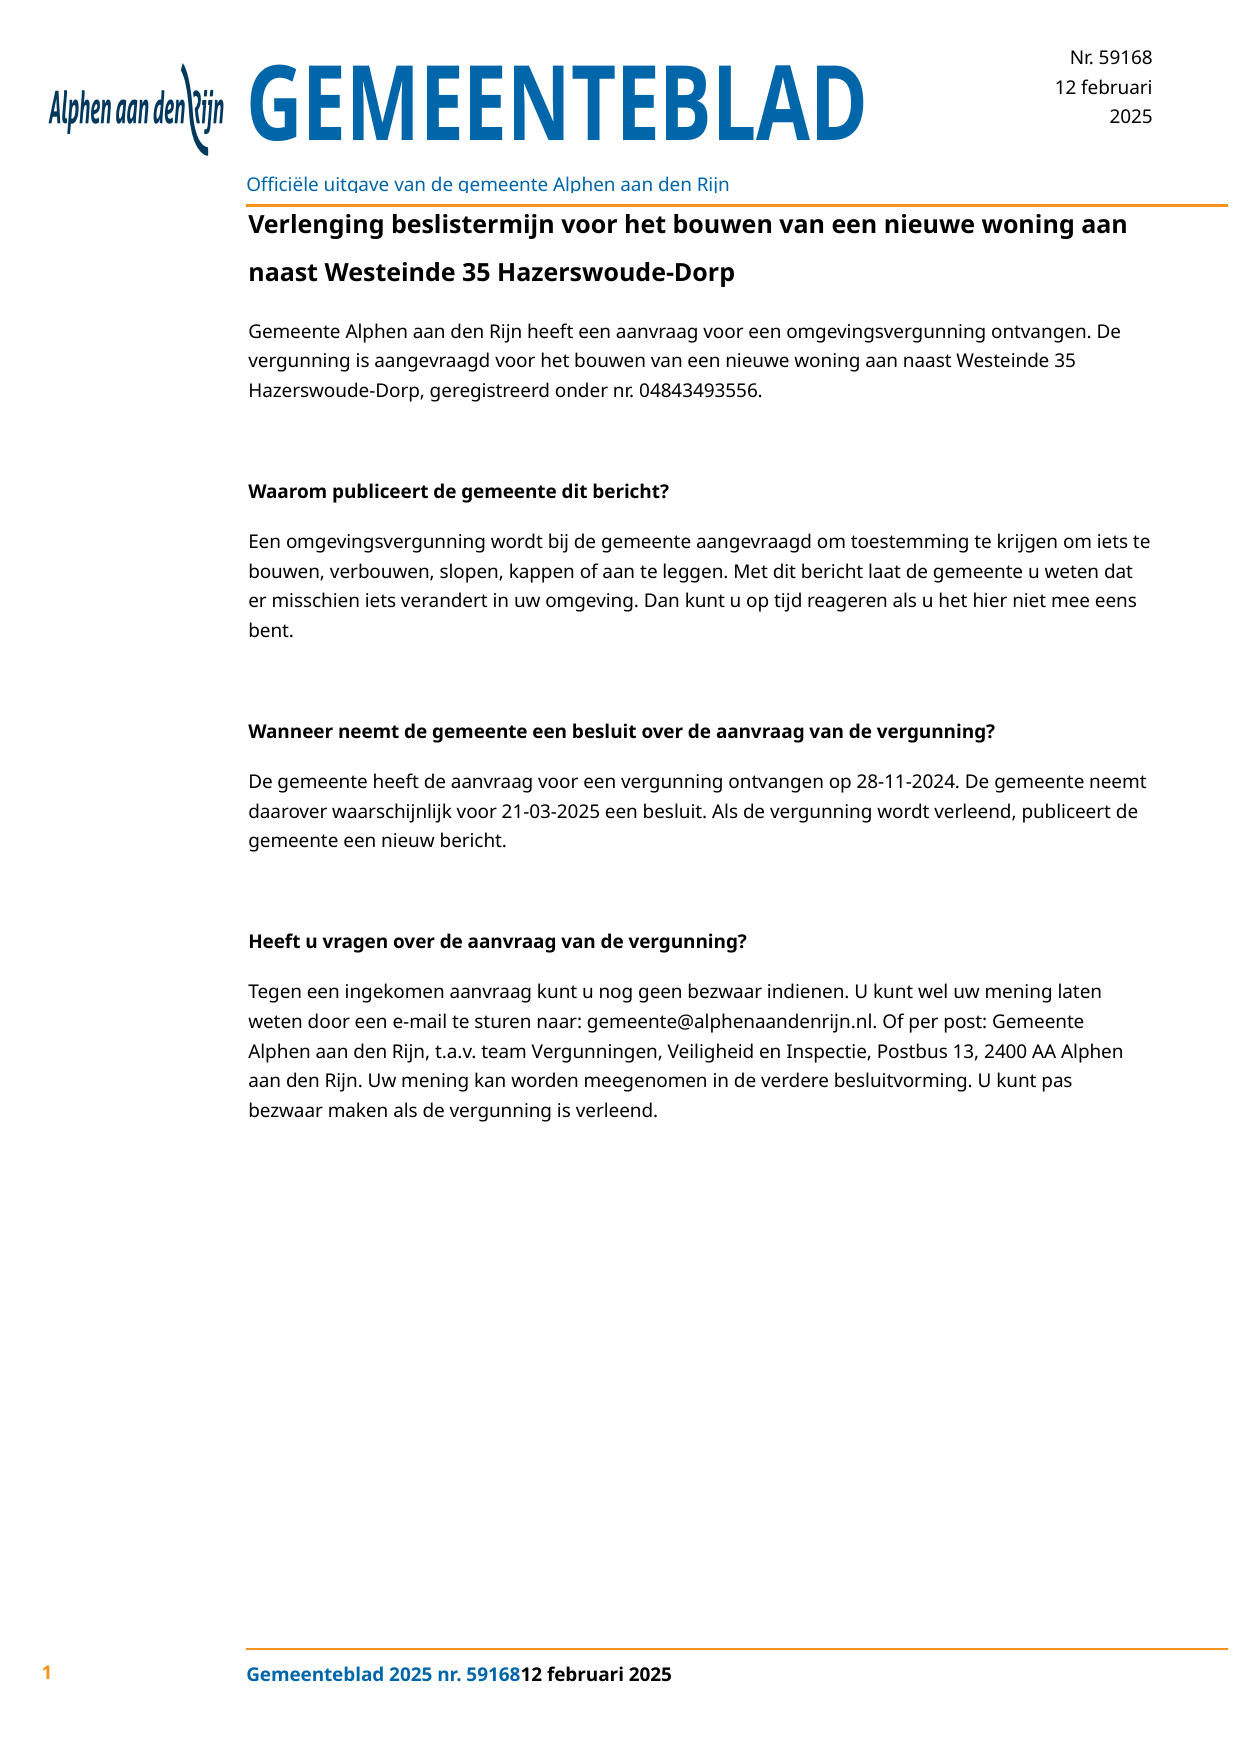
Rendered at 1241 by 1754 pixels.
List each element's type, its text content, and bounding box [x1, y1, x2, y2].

text Tegen een ingekomen aanvraag kunt u nog geen bezwaar indienen. U kunt wel uw mening laten weten door een e-mail te sturen naar: gemeente@alphenaandenrijn.nl. Of per post: Gemeente Alphen aan den Rijn, t.a.v. team Vergunningen, Veiligheid en Inspectie, Postbus 13, 2400 AA Alphen aan den Rijn. Uw mening kan worden meegenomen in de verdere besluitvorming. U kunt pas bezwaar maken als de vergunning is verleend. [248, 979, 1152, 1123]
text Verlenging beslistermijn voor het bouwen van een nieuwe woning aan naast Westeinde 35 Hazerswoude-Dorp [248, 207, 1152, 288]
text Gemeente Alphen aan den Rijn heeft een aanvraag voor een omgevingsvergunning ontvangen. De vergunning is aangevraagd voor het bouwen van een nieuwe woning aan naast Westeinde 35 Hazerswoude-Dorp, geregistreerd onder nr. 04843493556. [248, 318, 1152, 403]
picture [41, 47, 231, 172]
text Heeft u vragen over de aanvraag van de vergunning? [248, 928, 1152, 954]
text Waarom publiceert de gemeente dit bericht? [248, 478, 1152, 504]
text Wanneer neemt de gemeente een besluit over de aanvraag van de vergunning? [248, 718, 1152, 744]
text Een omgevingsvergunning wordt bij de gemeente aangevraagd om toestemming te krijgen om iets te bouwen, verbouwen, slopen, kappen of aan te leggen. Met dit bericht laat de gemeente u weten dat er misschien iets verandert in uw omgeving. Dan kunt u op tijd reageren als u het hier niet mee eens bent. [248, 528, 1152, 643]
text De gemeente heeft de aanvraag voor een vergunning ontvangen op 28-11-2024. De gemeente neemt daarover waarschijnlijk voor 21-03-2025 een besluit. Als de vergunning wordt verleend, publiceert de gemeente een nieuw bericht. [248, 768, 1152, 853]
